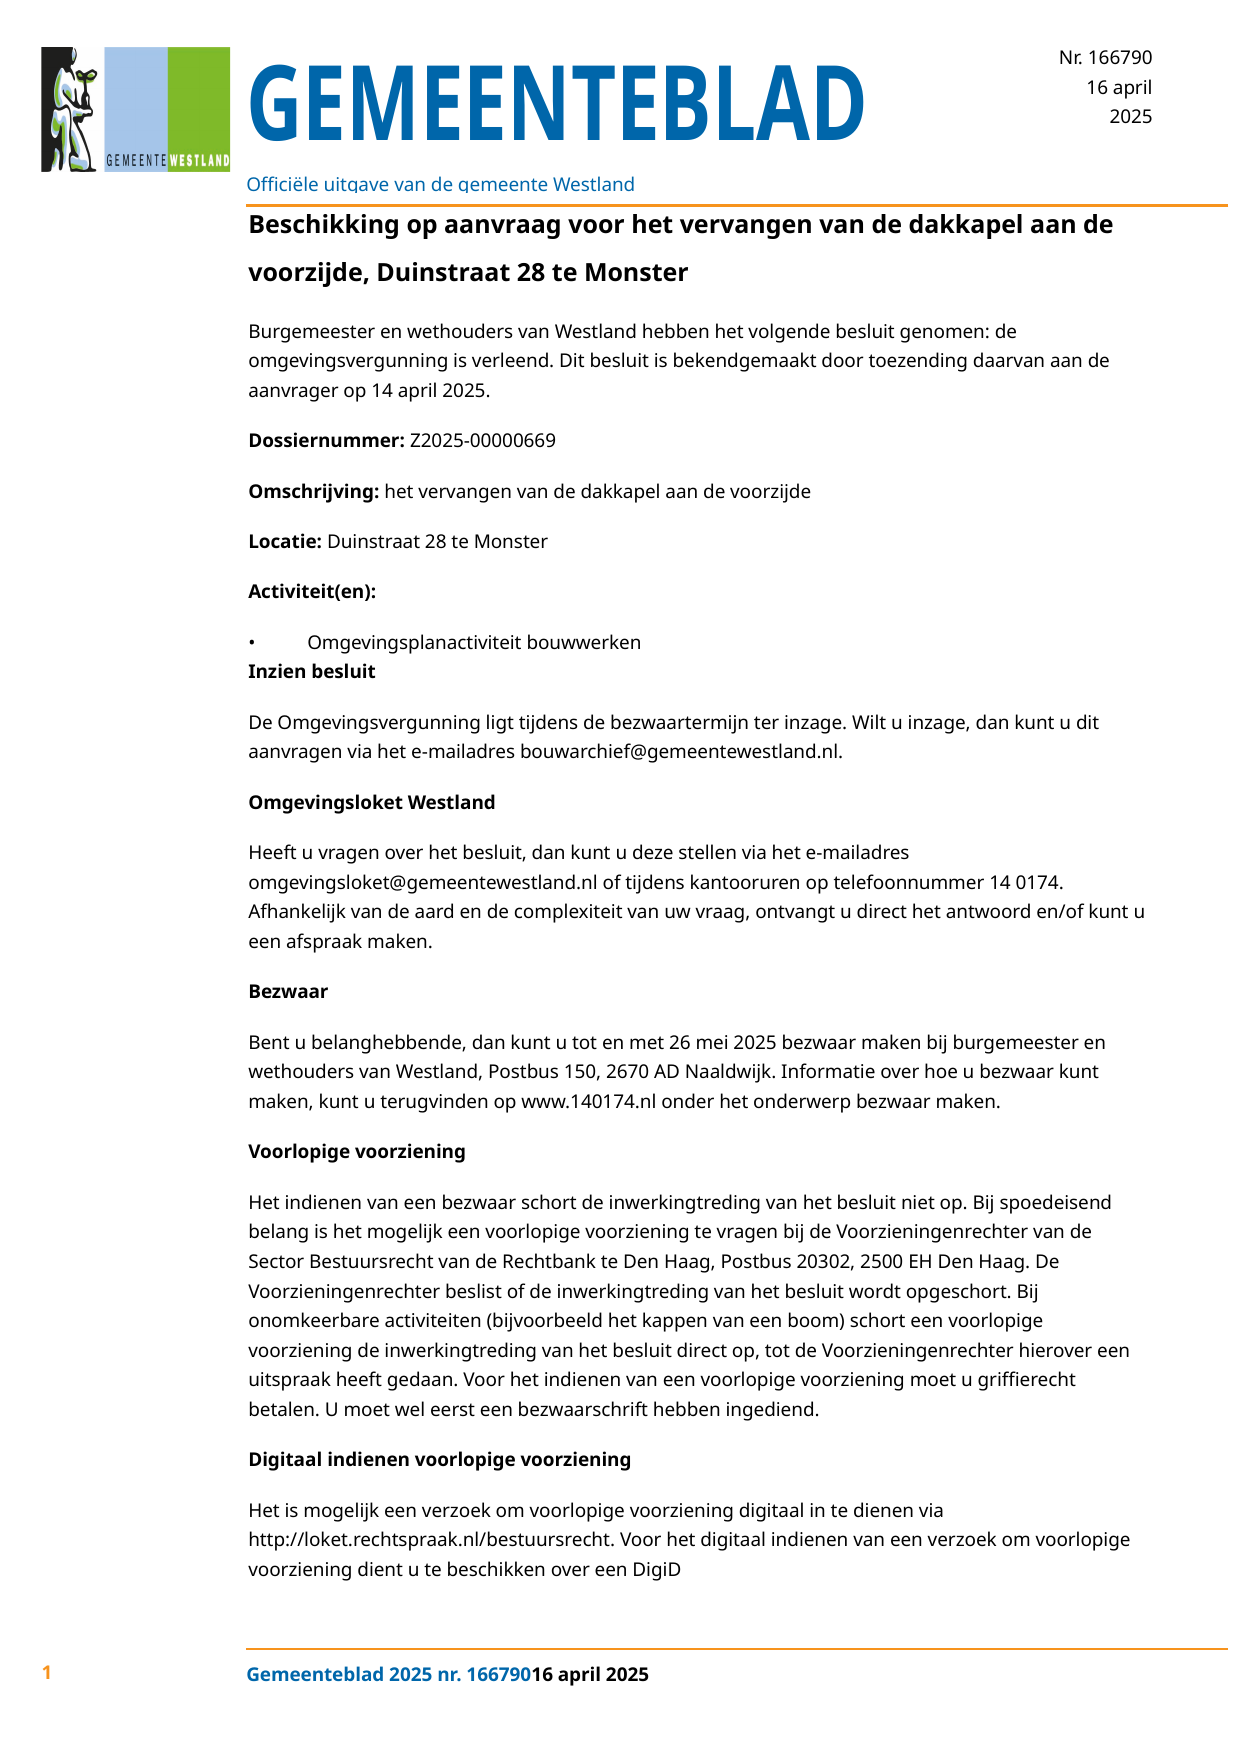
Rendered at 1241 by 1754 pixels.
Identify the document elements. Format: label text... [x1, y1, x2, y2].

text Het indienen van een bezwaar schort de inwerkingtreding van het besluit niet op. Bij spoedeisend belang is het mogelijk een voorlopige voorziening te vragen bij de Voorzieningenrechter van de Sector Bestuursrecht van de Rechtbank te Den Haag, Postbus 20302, 2500 EH Den Haag. De Voorzieningenrechter beslist of de inwerkingtreding van het besluit wordt opgeschort. Bij onomkeerbare activiteiten (bijvoorbeeld het kappen van een boom) schort een voorlopige voorziening de inwerkingtreding van het besluit direct op, tot de Voorzieningenrechter hierover een uitspraak heeft gedaan. Voor het indienen van een voorlopige voorziening moet u griffierecht betalen. U moet wel eerst een bezwaarschrift hebben ingediend. [248, 1189, 1152, 1422]
text Dossiernummer: Z2025-00000669 [248, 427, 1152, 453]
text Inzien besluit [248, 659, 1152, 684]
text De Omgevingsvergunning ligt tijdens de bezwaartermijn ter inzage. Wilt u inzage, dan kunt u dit aanvragen via het e-mailadres bouwarchief@gemeentewestland.nl. [248, 709, 1152, 764]
list Omgevingsplanactiviteit bouwwerken [248, 629, 1152, 655]
text Digitaal indienen voorlopige voorziening [248, 1447, 1152, 1472]
text Burgemeester en wethouders van Westland hebben het volgende besluit genomen: de omgevingsvergunning is verleend. Dit besluit is bekendgemaakt door toezending daarvan aan de aanvrager op 14 april 2025. [248, 318, 1152, 403]
text Omschrijving: het vervangen van de dakkapel aan de voorzijde [248, 478, 1152, 504]
picture [41, 47, 231, 172]
text Activiteit(en): [248, 579, 1152, 604]
text Het is mogelijk een verzoek om voorlopige voorziening digitaal in te dienen via http://loket.rechtspraak.nl/bestuursrecht. Voor het digitaal indienen van een verzoek om voorlopige voorziening dient u te beschikken over een DigiD [248, 1497, 1152, 1582]
text Locatie: Duinstraat 28 te Monster [248, 528, 1152, 554]
text Voorlopige voorziening [248, 1139, 1152, 1164]
text Beschikking op aanvraag voor het vervangen van de dakkapel aan de voorzijde, Duinstraat 28 te Monster [248, 207, 1152, 288]
text Bent u belanghebbende, dan kunt u tot en met 26 mei 2025 bezwaar maken bij burgemeester en wethouders van Westland, Postbus 150, 2670 AD Naaldwijk. Informatie over hoe u bezwaar kunt maken, kunt u terugvinden op www.140174.nl onder het onderwerp bezwaar maken. [248, 1029, 1152, 1114]
text Bezwaar [248, 979, 1152, 1004]
text Heeft u vragen over het besluit, dan kunt u deze stellen via het e-mailadres omgevingsloket@gemeentewestland.nl of tijdens kantooruren op telefoonnummer 14 0174. Afhankelijk van de aard en de complexiteit van uw vraag, ontvangt u direct het antwoord en/of kunt u een afspraak maken. [248, 839, 1152, 954]
text Omgevingsloket Westland [248, 789, 1152, 815]
